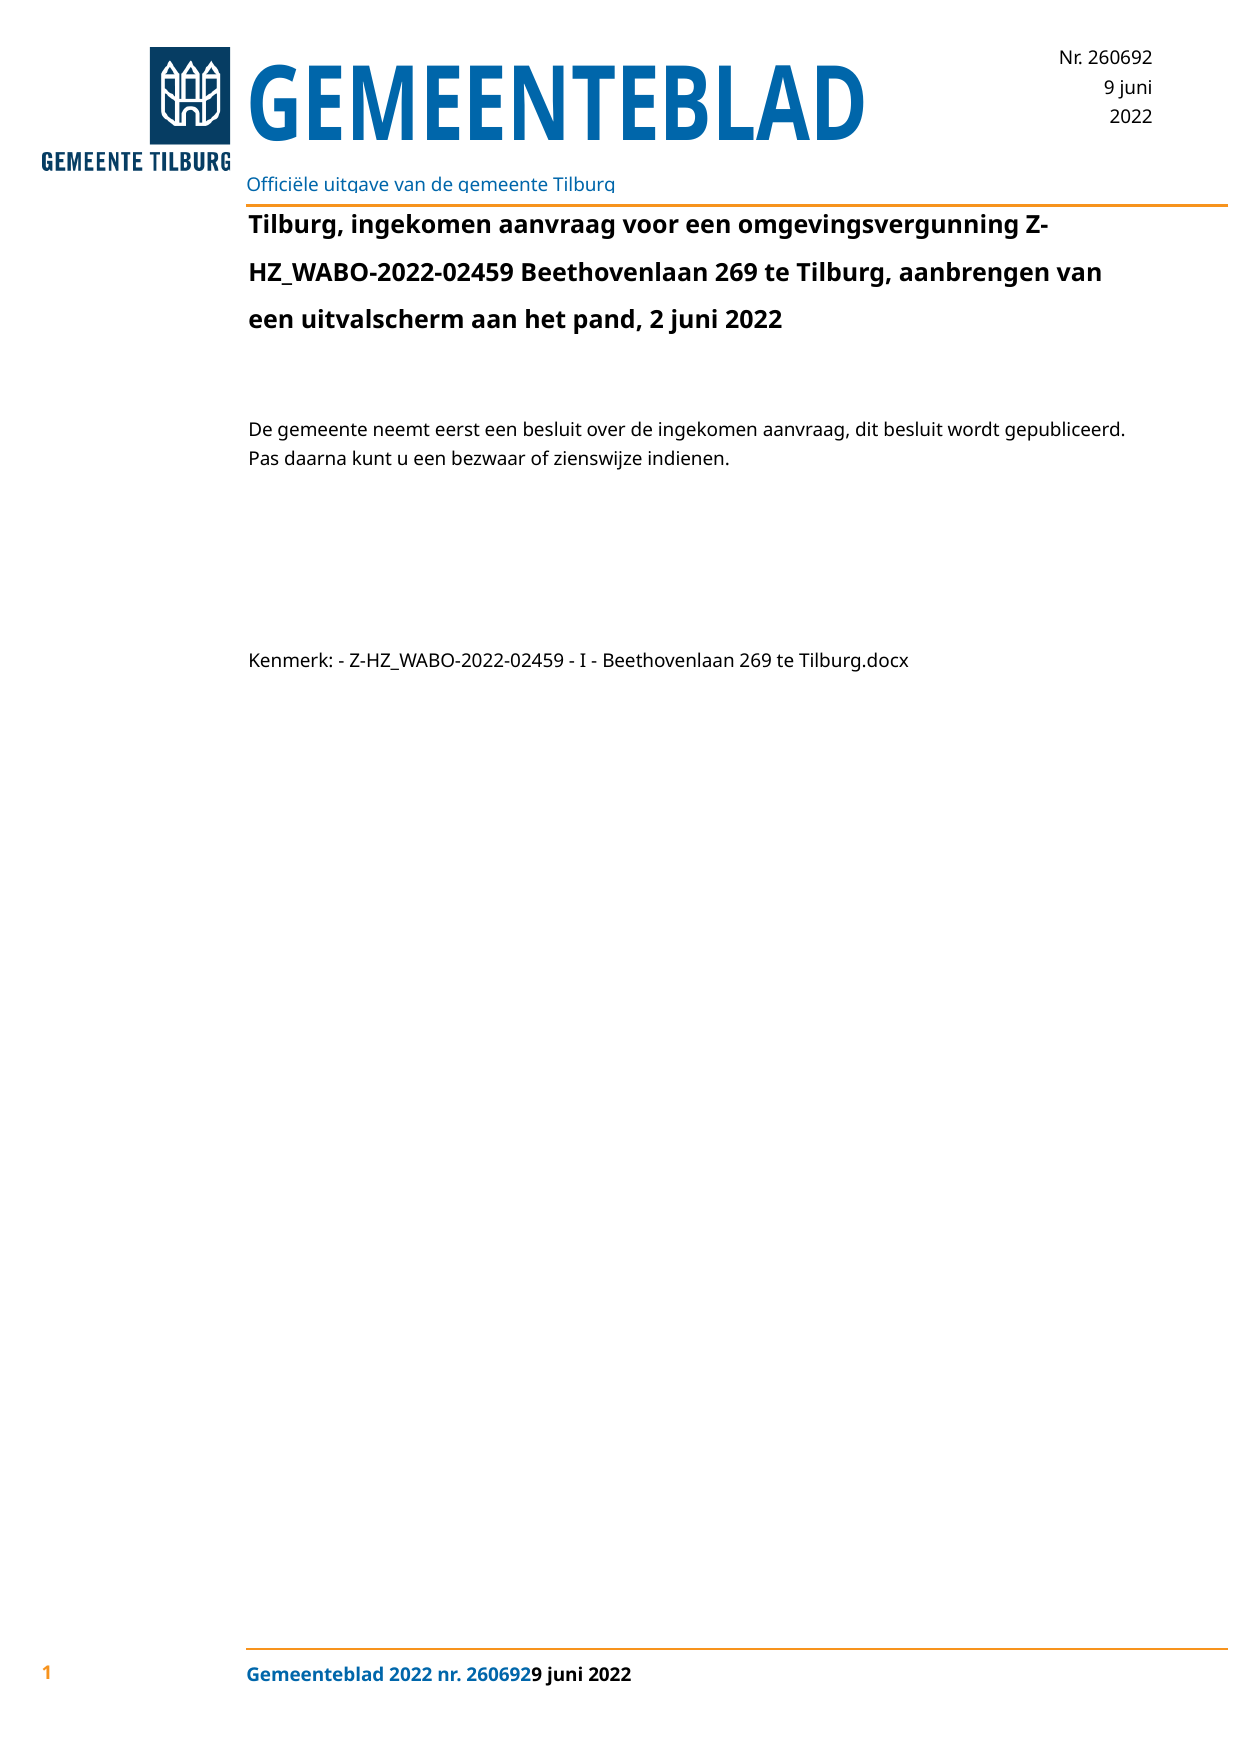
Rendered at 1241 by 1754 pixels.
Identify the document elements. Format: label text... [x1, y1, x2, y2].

text Tilburg, ingekomen aanvraag voor een omgevingsvergunning Z-HZ_WABO-2022-02459 Beethovenlaan 269 te Tilburg, aanbrengen van een uitvalscherm aan het pand, 2 juni 2022 [248, 207, 1152, 336]
text Kenmerk: - Z-HZ_WABO-2022-02459 - I - Beethovenlaan 269 te Tilburg.docx [248, 647, 1152, 673]
text De gemeente neemt eerst een besluit over de ingekomen aanvraag, dit besluit wordt gepubliceerd. Pas daarna kunt u een bezwaar of zienswijze indienen. [248, 416, 1152, 471]
picture [41, 47, 231, 172]
